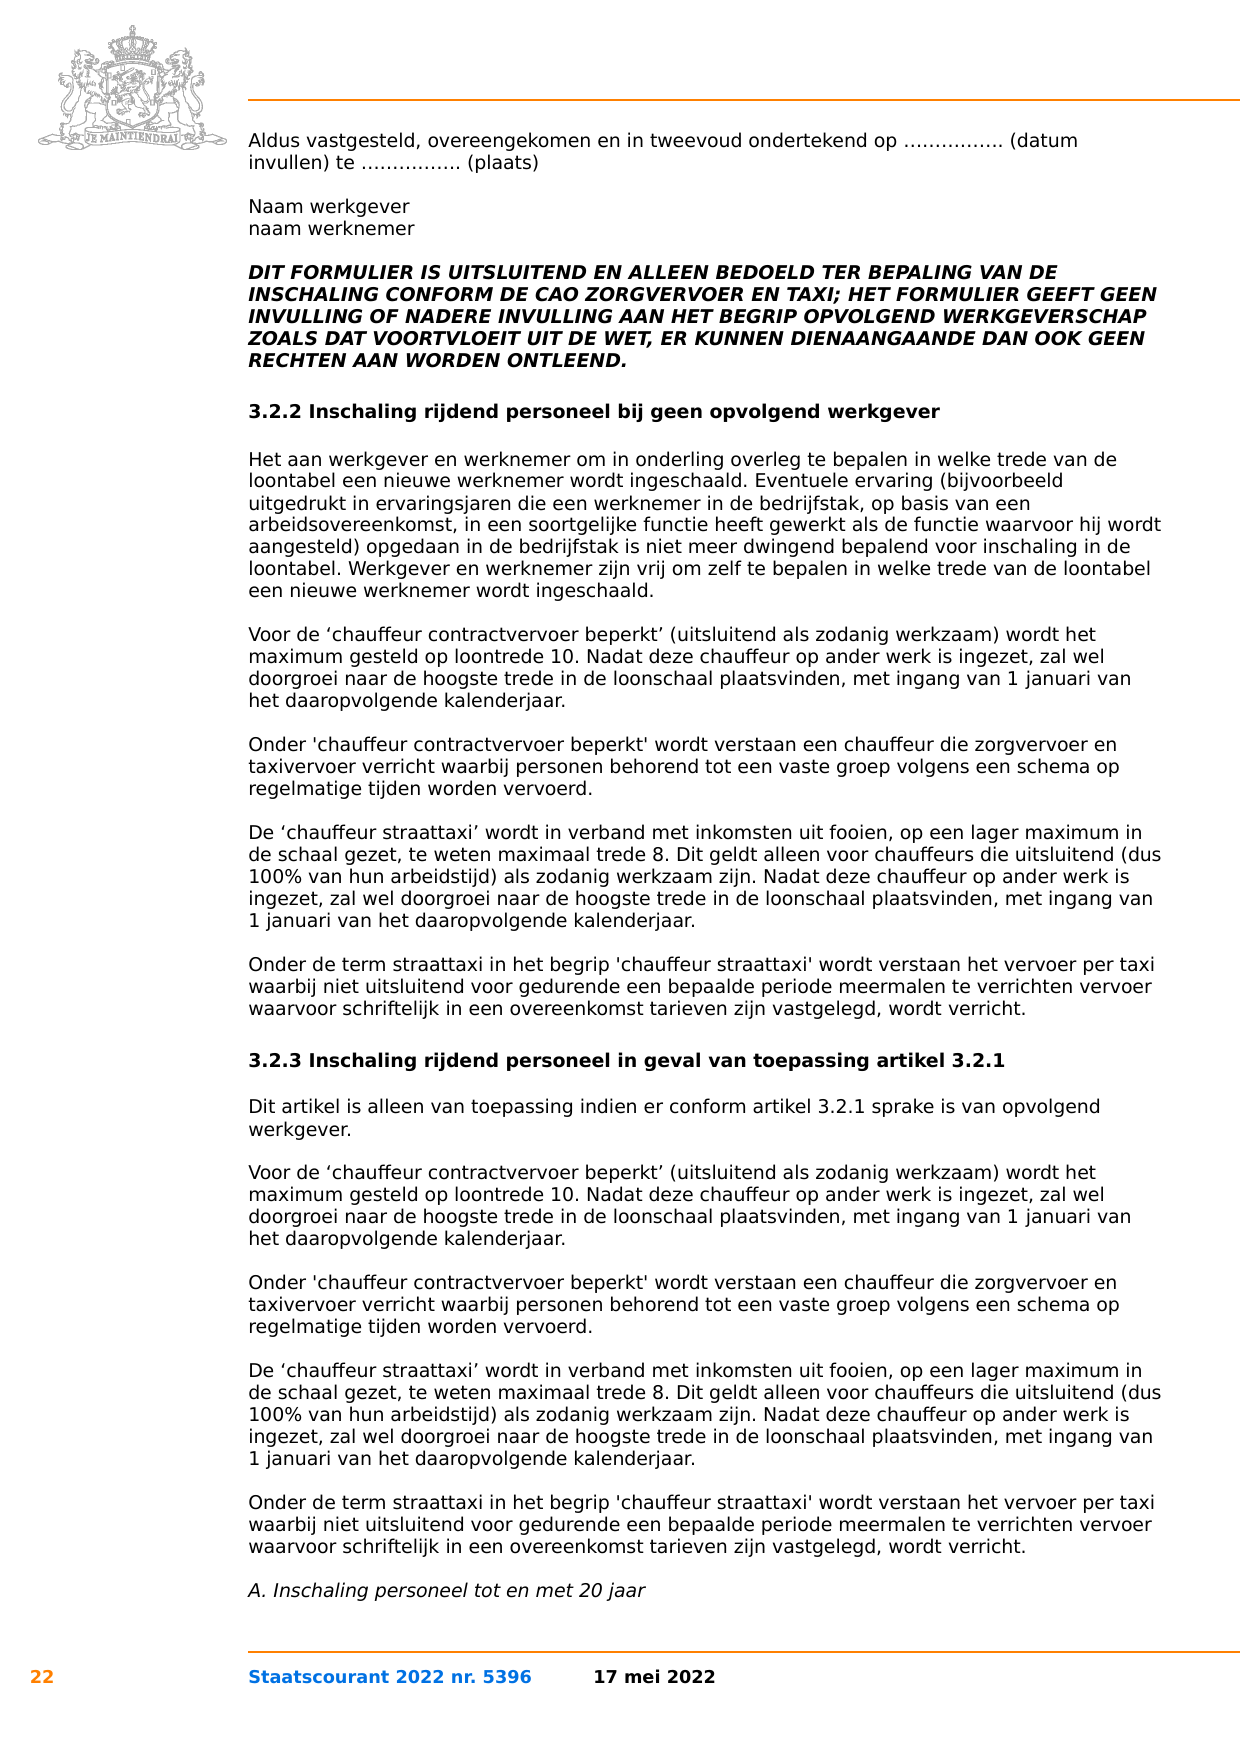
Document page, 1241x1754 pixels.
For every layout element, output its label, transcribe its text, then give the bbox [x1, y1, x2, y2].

subtitle 3.2.2 Inschaling rijdend personeel bij geen opvolgend werkgever [248, 401, 1163, 423]
text naam werknemer [248, 218, 1163, 240]
text Naam werkgever [248, 196, 1163, 218]
text Onder de term straattaxi in het begrip 'chauffeur straattaxi' wordt verstaan het vervoer per taxi waarbij niet uitsluitend voor gedurende een bepaalde periode meermalen te verrichten vervoer waarvoor schriftelijk in een overeenkomst tarieven zijn vastgelegd, wordt verricht. [248, 1492, 1163, 1558]
text De ‘chauffeur straattaxi’ wordt in verband met inkomsten uit fooien, op een lager maximum in de schaal gezet, te weten maximaal trede 8. Dit geldt alleen voor chauffeurs die uitsluitend (dus 100% van hun arbeidstijd) als zodanig werkzaam zijn. Nadat deze chauffeur op ander werk is ingezet, zal wel doorgroei naar de hoogste trede in de loonschaal plaatsvinden, met ingang van 1 januari van het daaropvolgende kalenderjaar. [248, 1360, 1163, 1470]
subtitle 3.2.3 Inschaling rijdend personeel in geval van toepassing artikel 3.2.1 [248, 1049, 1163, 1071]
text Onder 'chauffeur contractvervoer beperkt' wordt verstaan een chauffeur die zorgvervoer en taxivervoer verricht waarbij personen behorend tot een vaste groep volgens een schema op regelmatige tijden worden vervoerd. [248, 734, 1163, 800]
text Voor de ‘chauffeur contractvervoer beperkt’ (uitsluitend als zodanig werkzaam) wordt het maximum gesteld op loontrede 10. Nadat deze chauffeur op ander werk is ingezet, zal wel doorgroei naar de hoogste trede in de loonschaal plaatsvinden, met ingang van 1 januari van het daaropvolgende kalenderjaar. [248, 624, 1163, 712]
text De ‘chauffeur straattaxi’ wordt in verband met inkomsten uit fooien, op een lager maximum in de schaal gezet, te weten maximaal trede 8. Dit geldt alleen voor chauffeurs die uitsluitend (dus 100% van hun arbeidstijd) als zodanig werkzaam zijn. Nadat deze chauffeur op ander werk is ingezet, zal wel doorgroei naar de hoogste trede in de loonschaal plaatsvinden, met ingang van 1 januari van het daaropvolgende kalenderjaar. [248, 822, 1163, 932]
text Onder de term straattaxi in het begrip 'chauffeur straattaxi' wordt verstaan het vervoer per taxi waarbij niet uitsluitend voor gedurende een bepaalde periode meermalen te verrichten vervoer waarvoor schriftelijk in een overeenkomst tarieven zijn vastgelegd, wordt verricht. [248, 953, 1163, 1019]
text Voor de ‘chauffeur contractvervoer beperkt’ (uitsluitend als zodanig werkzaam) wordt het maximum gesteld op loontrede 10. Nadat deze chauffeur op ander werk is ingezet, zal wel doorgroei naar de hoogste trede in de loonschaal plaatsvinden, met ingang van 1 januari van het daaropvolgende kalenderjaar. [248, 1162, 1163, 1250]
text A. Inschaling personeel tot en met 20 jaar [248, 1579, 1163, 1601]
picture [38, 25, 227, 150]
text Dit artikel is alleen van toepassing indien er conform artikel 3.2.1 sprake is van opvolgend werkgever. [248, 1096, 1163, 1140]
text Het aan werkgever en werknemer om in onderling overleg te bepalen in welke trede van de loontabel een nieuwe werknemer wordt ingeschaald. Eventuele ervaring (bijvoorbeeld uitgedrukt in ervaringsjaren die een werknemer in de bedrijfstak, op basis van een arbeidsovereenkomst, in een soortgelijke functie heeft gewerkt als de functie waarvoor hij wordt aangesteld) opgedaan in de bedrijfstak is niet meer dwingend bepalend voor inschaling in de loontabel. Werkgever en werknemer zijn vrij om zelf te bepalen in welke trede van de loontabel een nieuwe werknemer wordt ingeschaald. [248, 448, 1163, 602]
text DIT FORMULIER IS UITSLUITEND EN ALLEEN BEDOELD TER BEPALING VAN DE INSCHALING CONFORM DE CAO ZORGVERVOER EN TAXI; HET FORMULIER GEEFT GEEN INVULLING OF NADERE INVULLING AAN HET BEGRIP OPVOLGEND WERKGEVERSCHAP ZOALS DAT VOORTVLOEIT UIT DE WET, ER KUNNEN DIENAANGAANDE DAN OOK GEEN RECHTEN AAN WORDEN ONTLEEND. [248, 262, 1163, 371]
text Onder 'chauffeur contractvervoer beperkt' wordt verstaan een chauffeur die zorgvervoer en taxivervoer verricht waarbij personen behorend tot een vaste groep volgens een schema op regelmatige tijden worden vervoerd. [248, 1272, 1163, 1338]
text Aldus vastgesteld, overeengekomen en in tweevoud ondertekend op ……………. (datum invullen) te ……………. (plaats) [248, 130, 1163, 174]
